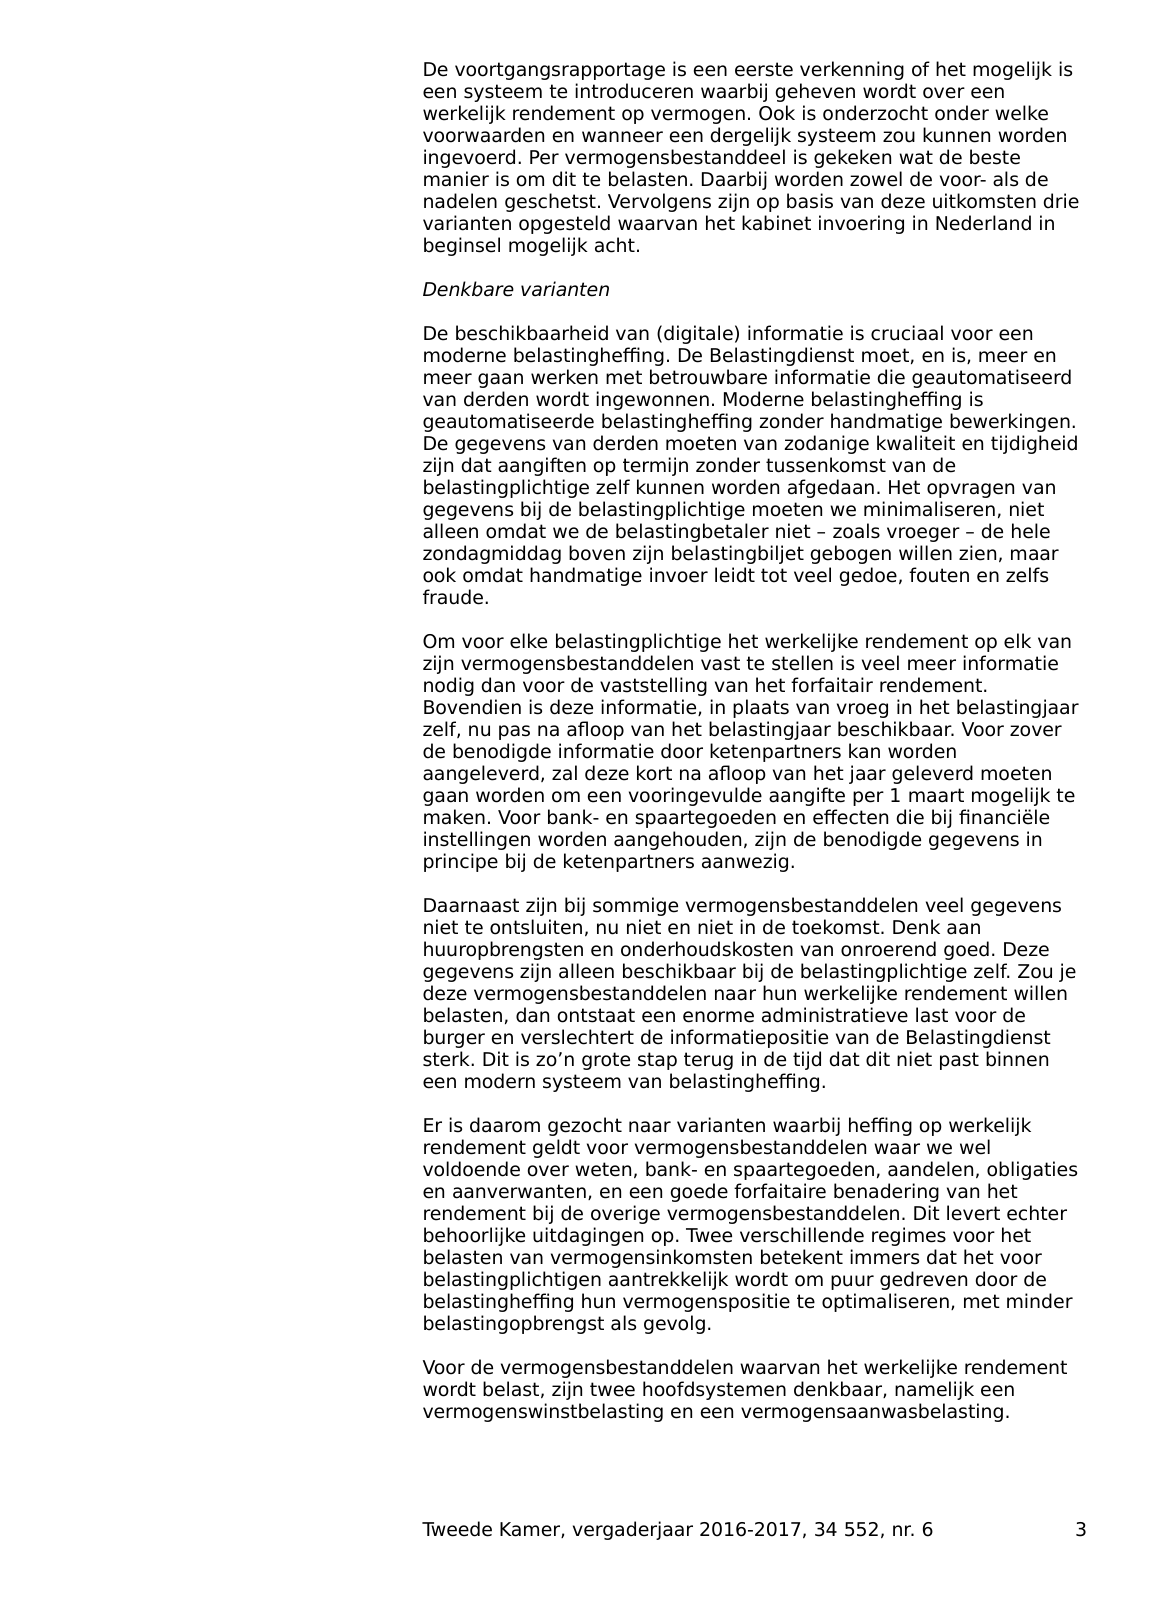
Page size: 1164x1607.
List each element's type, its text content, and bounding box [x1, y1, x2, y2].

text De beschikbaarheid van (digitale) informatie is cruciaal voor een moderne belastingheffing. De Belastingdienst moet, en is, meer en meer gaan werken met betrouwbare informatie die geautomatiseerd van derden wordt ingewonnen. Moderne belastingheffing is geautomatiseerde belastingheffing zonder handmatige bewerkingen. De gegevens van derden moeten van zodanige kwaliteit en tijdigheid zijn dat aangiften op termijn zonder tussenkomst van de belastingplichtige zelf kunnen worden afgedaan. Het opvragen van gegevens bij de belastingplichtige moeten we minimaliseren, niet alleen omdat we de belastingbetaler niet – zoals vroeger – de hele zondagmiddag boven zijn belastingbiljet gebogen willen zien, maar ook omdat handmatige invoer leidt tot veel gedoe, fouten en zelfs fraude. [422, 323, 1087, 609]
text Er is daarom gezocht naar varianten waarbij heffing op werkelijk rendement geldt voor vermogensbestanddelen waar we wel voldoende over weten, bank- en spaartegoeden, aandelen, obligaties en aanverwanten, en een goede forfaitaire benadering van het rendement bij de overige vermogensbestanddelen. Dit levert echter behoorlijke uitdagingen op. Twee verschillende regimes voor het belasten van vermogensinkomsten betekent immers dat het voor belastingplichtigen aantrekkelijk wordt om puur gedreven door de belastingheffing hun vermogenspositie te optimaliseren, met minder belastingopbrengst als gevolg. [422, 1115, 1087, 1335]
text De voortgangsrapportage is een eerste verkenning of het mogelijk is een systeem te introduceren waarbij geheven wordt over een werkelijk rendement op vermogen. Ook is onderzocht onder welke voorwaarden en wanneer een dergelijk systeem zou kunnen worden ingevoerd. Per vermogensbestanddeel is gekeken wat de beste manier is om dit te belasten. Daarbij worden zowel de voor- als de nadelen geschetst. Vervolgens zijn op basis van deze uitkomsten drie varianten opgesteld waarvan het kabinet invoering in Nederland in beginsel mogelijk acht. [422, 59, 1087, 257]
text Voor de vermogensbestanddelen waarvan het werkelijke rendement wordt belast, zijn twee hoofdsystemen denkbaar, namelijk een vermogenswinstbelasting en een vermogensaanwasbelasting. [422, 1357, 1087, 1423]
text Daarnaast zijn bij sommige vermogensbestanddelen veel gegevens niet te ontsluiten, nu niet en niet in de toekomst. Denk aan huuropbrengsten en onderhoudskosten van onroerend goed. Deze gegevens zijn alleen beschikbaar bij de belastingplichtige zelf. Zou je deze vermogensbestanddelen naar hun werkelijke rendement willen belasten, dan ontstaat een enorme administratieve last voor de burger en verslechtert de informatiepositie van de Belastingdienst sterk. Dit is zo’n grote stap terug in de tijd dat dit niet past binnen een modern systeem van belastingheffing. [422, 895, 1087, 1093]
subtitle Denkbare varianten [422, 279, 1087, 301]
text Om voor elke belastingplichtige het werkelijke rendement op elk van zijn vermogensbestanddelen vast te stellen is veel meer informatie nodig dan voor de vaststelling van het forfaitair rendement. Bovendien is deze informatie, in plaats van vroeg in het belastingjaar zelf, nu pas na afloop van het belastingjaar beschikbaar. Voor zover de benodigde informatie door ketenpartners kan worden aangeleverd, zal deze kort na afloop van het jaar geleverd moeten gaan worden om een vooringevulde aangifte per 1 maart mogelijk te maken. Voor bank- en spaartegoeden en effecten die bij financiële instellingen worden aangehouden, zijn de benodigde gegevens in principe bij de ketenpartners aanwezig. [422, 631, 1087, 873]
